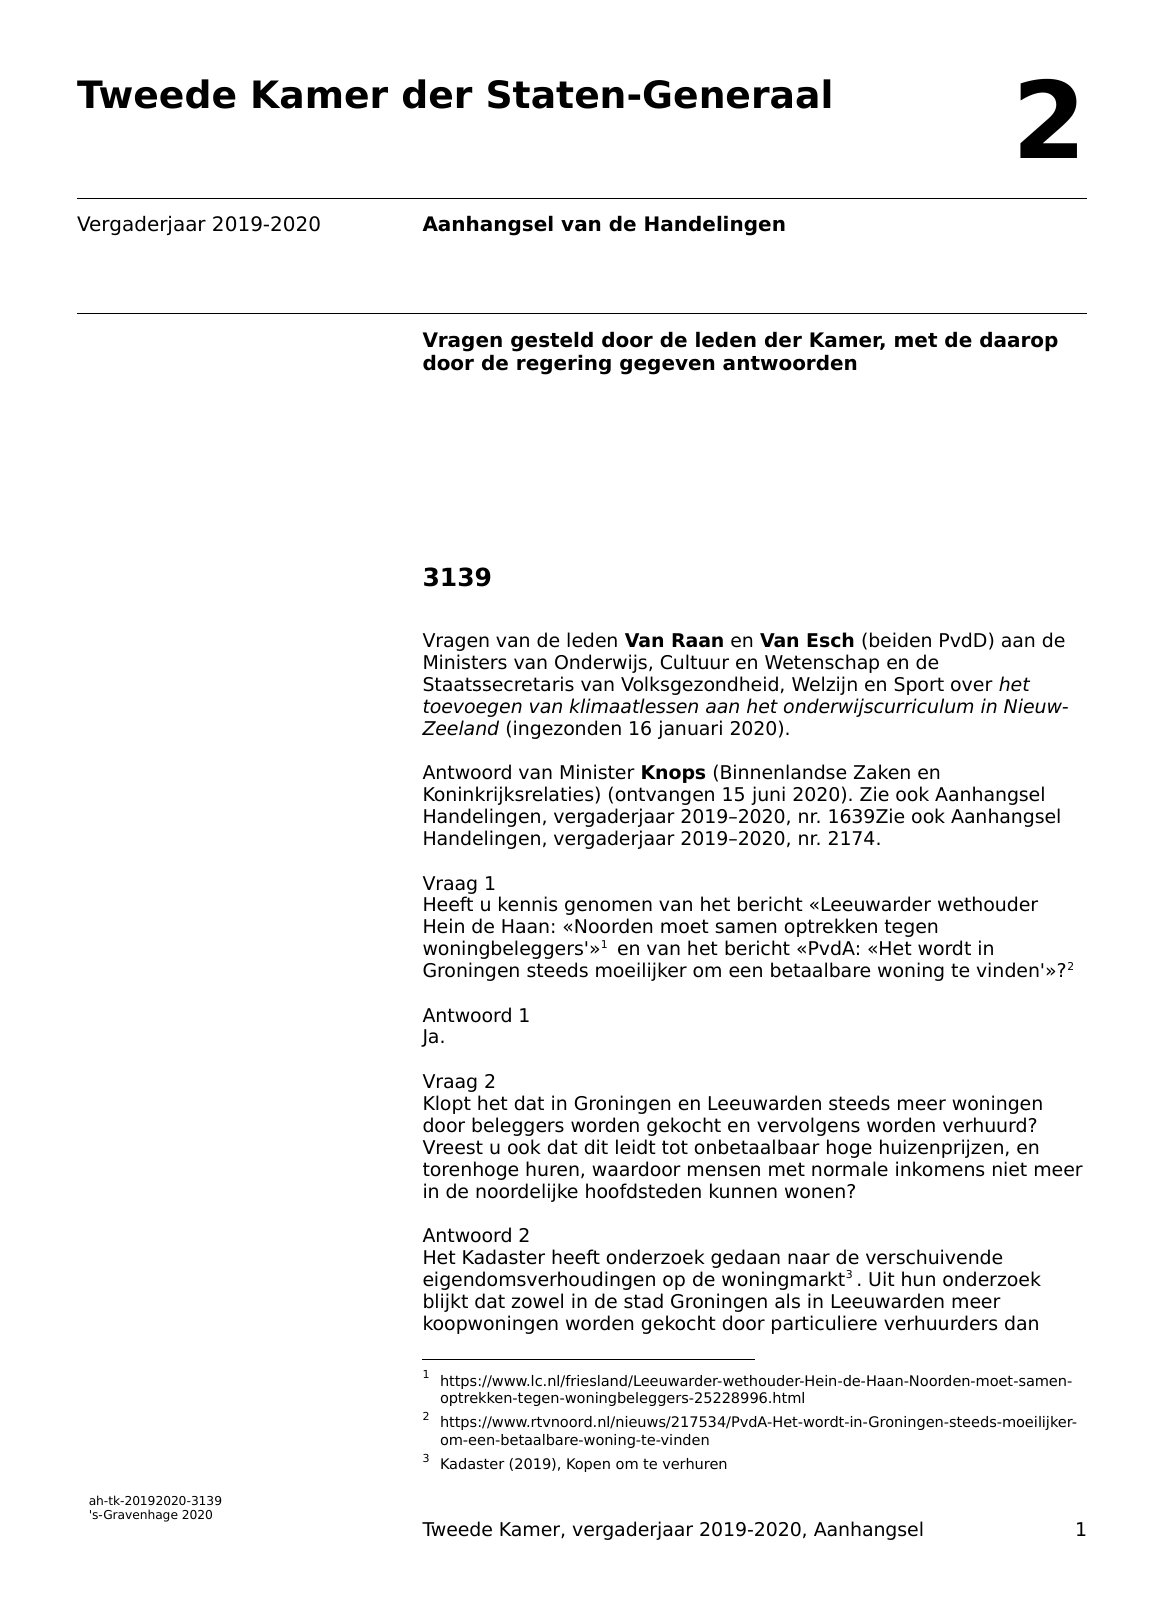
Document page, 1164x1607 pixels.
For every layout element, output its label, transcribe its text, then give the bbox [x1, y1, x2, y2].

table_cell [77, 314, 422, 375]
text ah-tk-20192020-3139 [88, 1494, 323, 1508]
text 's-Gravenhage 2020 [88, 1508, 323, 1522]
table_cell Vragen gesteld door de leden der Kamer, met de daarop door de regering gegeven antwoorden [422, 314, 1087, 375]
text Ja. [422, 1026, 1087, 1048]
text Heeft u kennis genomen van het bericht «Leeuwarder wethouder Hein de Haan: «Noorden moet samen optrekken tegen woningbeleggers'» en van het bericht «PvdA: «Het wordt in Groningen steeds moeilijker om een betaalbare woning te vinden'»? [422, 894, 1087, 982]
text Kadaster (2019), Kopen om te verhuren [422, 1452, 1087, 1474]
text Vragen van de leden Van Raan en Van Esch (beiden PvdD) aan de Ministers van Onderwijs, Cultuur en Wetenschap en de Staatssecretaris van Volksgezondheid, Welzijn en Sport over het toevoegen van klimaatlessen aan het onderwijscurriculum in Nieuw-Zeeland (ingezonden 16 januari 2020). [422, 630, 1087, 740]
table_header 2 [886, 59, 1087, 198]
table_header Tweede Kamer der Staten-Generaal [77, 59, 886, 198]
table_cell Aanhangsel van de Handelingen [422, 199, 1087, 313]
text https://www.rtvnoord.nl/nieuws/217534/PvdA-Het-wordt-in-Groningen-steeds-moeilijker-om-een-betaalbare-woning-te-vinden [422, 1410, 1087, 1449]
text Vraag 1 [422, 872, 1087, 894]
text Vraag 2 [422, 1071, 1087, 1093]
text Antwoord 2 [422, 1225, 1087, 1247]
text Klopt het dat in Groningen en Leeuwarden steeds meer woningen door beleggers worden gekocht en vervolgens worden verhuurd? Vreest u ook dat dit leidt tot onbetaalbaar hoge huizenprijzen, en torenhoge huren, waardoor mensen met normale inkomens niet meer in de noordelijke hoofdsteden kunnen wonen? [422, 1093, 1087, 1202]
text Antwoord 1 [422, 1004, 1087, 1026]
text Het Kadaster heeft onderzoek gedaan naar de verschuivende eigendomsverhoudingen op de woningmarkt. Uit hun onderzoek blijkt dat zowel in de stad Groningen als in Leeuwarden meer koopwoningen worden gekocht door particuliere verhuurders dan [422, 1247, 1087, 1334]
text 3139 [422, 563, 1087, 592]
table_cell Vergaderjaar 2019-2020 [77, 199, 422, 313]
text Antwoord van Minister Knops (Binnenlandse Zaken en Koninkrijksrelaties) (ontvangen 15 juni 2020). Zie ook Aanhangsel Handelingen, vergaderjaar 2019–2020, nr. 1639Zie ook Aanhangsel Handelingen, vergaderjaar 2019–2020, nr. 2174. [422, 762, 1087, 850]
text https://www.lc.nl/friesland/Leeuwarder-wethouder-Hein-de-Haan-Noorden-moet-samen-optrekken-tegen-woningbeleggers-25228996.html [422, 1368, 1087, 1407]
